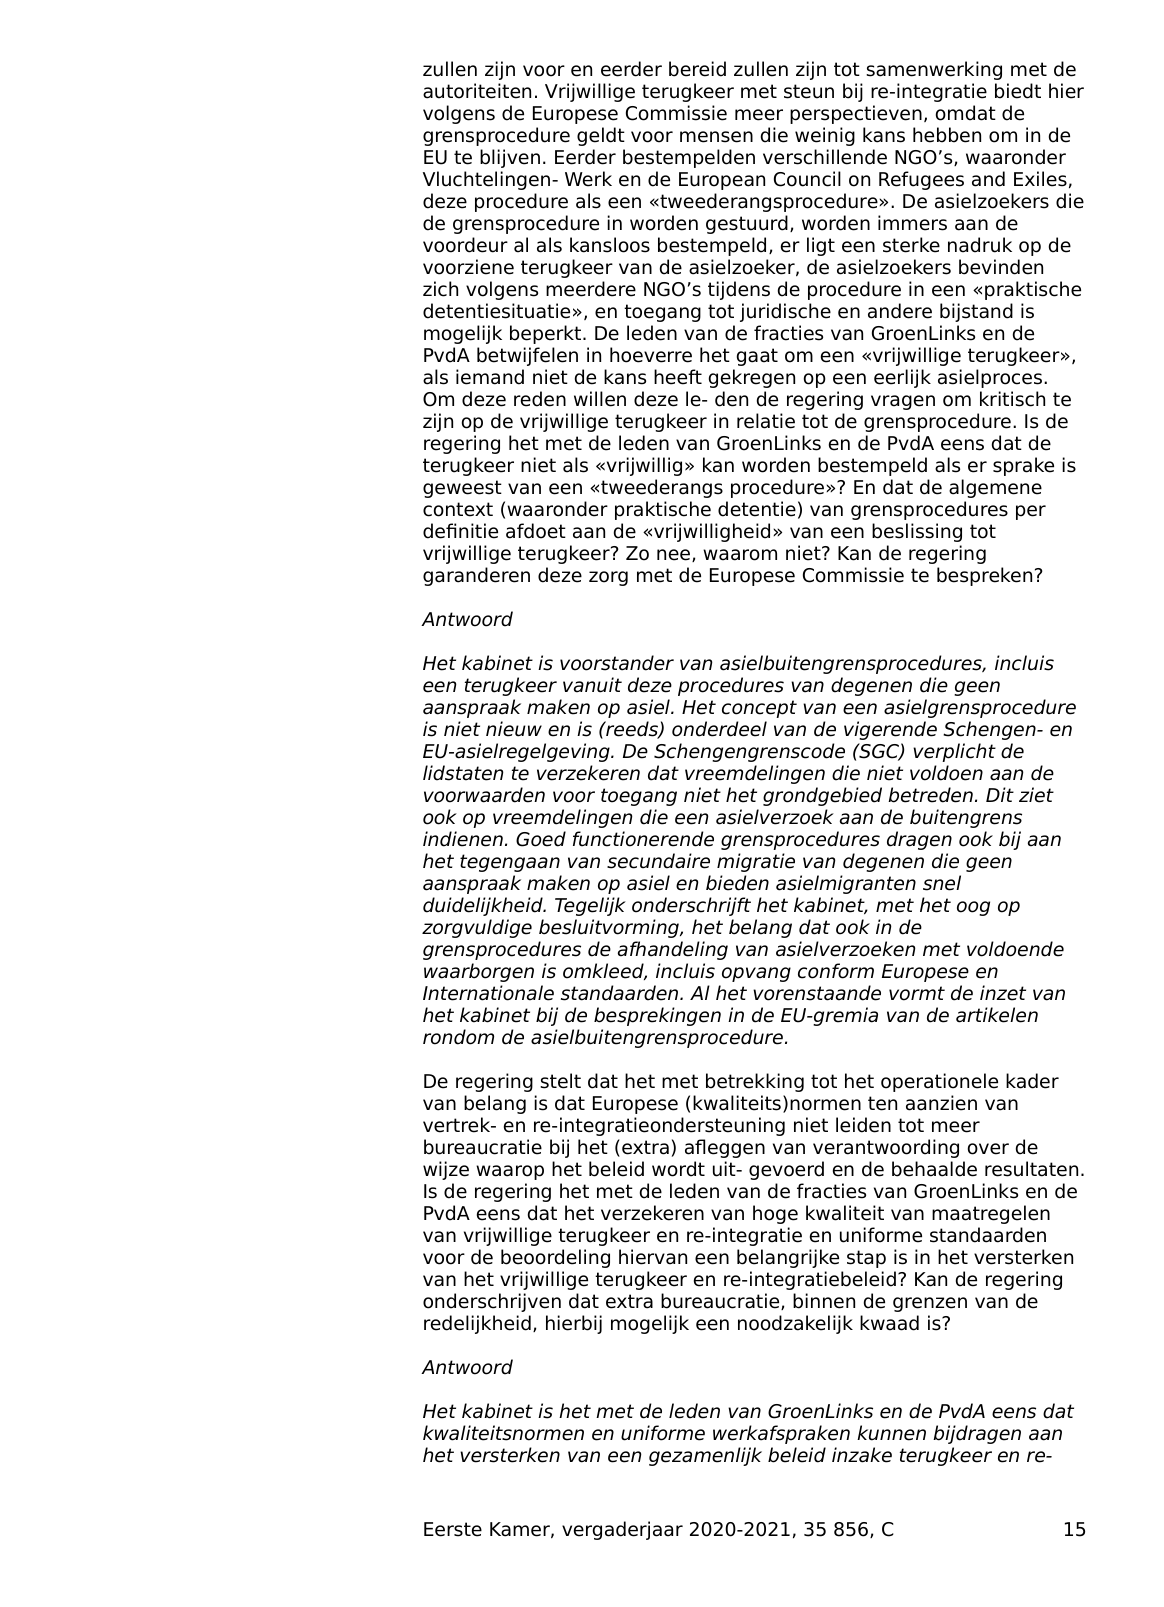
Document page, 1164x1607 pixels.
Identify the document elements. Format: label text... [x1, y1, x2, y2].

text Het kabinet is voorstander van asielbuitengrensprocedures, incluis een terugkeer vanuit deze procedures van degenen die geen aanspraak maken op asiel. Het concept van een asielgrensprocedure is niet nieuw en is (reeds) onderdeel van de vigerende Schengen- en EU-asielregelgeving. De Schengengrenscode (SGC) verplicht de lidstaten te verzekeren dat vreemdelingen die niet voldoen aan de voorwaarden voor toegang niet het grondgebied betreden. Dit ziet ook op vreemdelingen die een asielverzoek aan de buitengrens indienen. Goed functionerende grensprocedures dragen ook bij aan het tegengaan van secundaire migratie van degenen die geen aanspraak maken op asiel en bieden asielmigranten snel duidelijkheid. Tegelijk onderschrijft het kabinet, met het oog op zorgvuldige besluitvorming, het belang dat ook in de grensprocedures de afhandeling van asielverzoeken met voldoende waarborgen is omkleed, incluis opvang conform Europese en Internationale standaarden. Al het vorenstaande vormt de inzet van het kabinet bij de besprekingen in de EU-gremia van de artikelen rondom de asielbuitengrensprocedure. [422, 653, 1087, 1048]
subtitle Antwoord [422, 609, 1087, 631]
subtitle Antwoord [422, 1357, 1087, 1379]
text zullen zijn voor en eerder bereid zullen zijn tot samenwerking met de autoriteiten. Vrijwillige terugkeer met steun bij re-integratie biedt hier volgens de Europese Commissie meer perspectieven, omdat de grensprocedure geldt voor mensen die weinig kans hebben om in de EU te blijven. Eerder bestempelden verschillende NGO’s, waaronder Vluchtelingen- Werk en de European Council on Refugees and Exiles, deze procedure als een «tweederangsprocedure». De asielzoekers die de grensprocedure in worden gestuurd, worden immers aan de voordeur al als kansloos bestempeld, er ligt een sterke nadruk op de voorziene terugkeer van de asielzoeker, de asielzoekers bevinden zich volgens meerdere NGO’s tijdens de procedure in een «praktische detentiesituatie», en toegang tot juridische en andere bijstand is mogelijk beperkt. De leden van de fracties van GroenLinks en de PvdA betwijfelen in hoeverre het gaat om een «vrijwillige terugkeer», als iemand niet de kans heeft gekregen op een eerlijk asielproces. Om deze reden willen deze le- den de regering vragen om kritisch te zijn op de vrijwillige terugkeer in relatie tot de grensprocedure. Is de regering het met de leden van GroenLinks en de PvdA eens dat de terugkeer niet als «vrijwillig» kan worden bestempeld als er sprake is geweest van een «tweederangs procedure»? En dat de algemene context (waaronder praktische detentie) van grensprocedures per definitie afdoet aan de «vrijwilligheid» van een beslissing tot vrijwillige terugkeer? Zo nee, waarom niet? Kan de regering garanderen deze zorg met de Europese Commissie te bespreken? [422, 59, 1087, 587]
text De regering stelt dat het met betrekking tot het operationele kader van belang is dat Europese (kwaliteits)normen ten aanzien van vertrek- en re-integratieondersteuning niet leiden tot meer bureaucratie bij het (extra) afleggen van verantwoording over de wijze waarop het beleid wordt uit- gevoerd en de behaalde resultaten. Is de regering het met de leden van de fracties van GroenLinks en de PvdA eens dat het verzekeren van hoge kwaliteit van maatregelen van vrijwillige terugkeer en re-integratie en uniforme standaarden voor de beoordeling hiervan een belangrijke stap is in het versterken van het vrijwillige terugkeer en re-integratiebeleid? Kan de regering onderschrijven dat extra bureaucratie, binnen de grenzen van de redelijkheid, hierbij mogelijk een noodzakelijk kwaad is? [422, 1071, 1087, 1334]
text Het kabinet is het met de leden van GroenLinks en de PvdA eens dat kwaliteitsnormen en uniforme werkafspraken kunnen bijdragen aan het versterken van een gezamenlijk beleid inzake terugkeer en re- [422, 1401, 1087, 1467]
